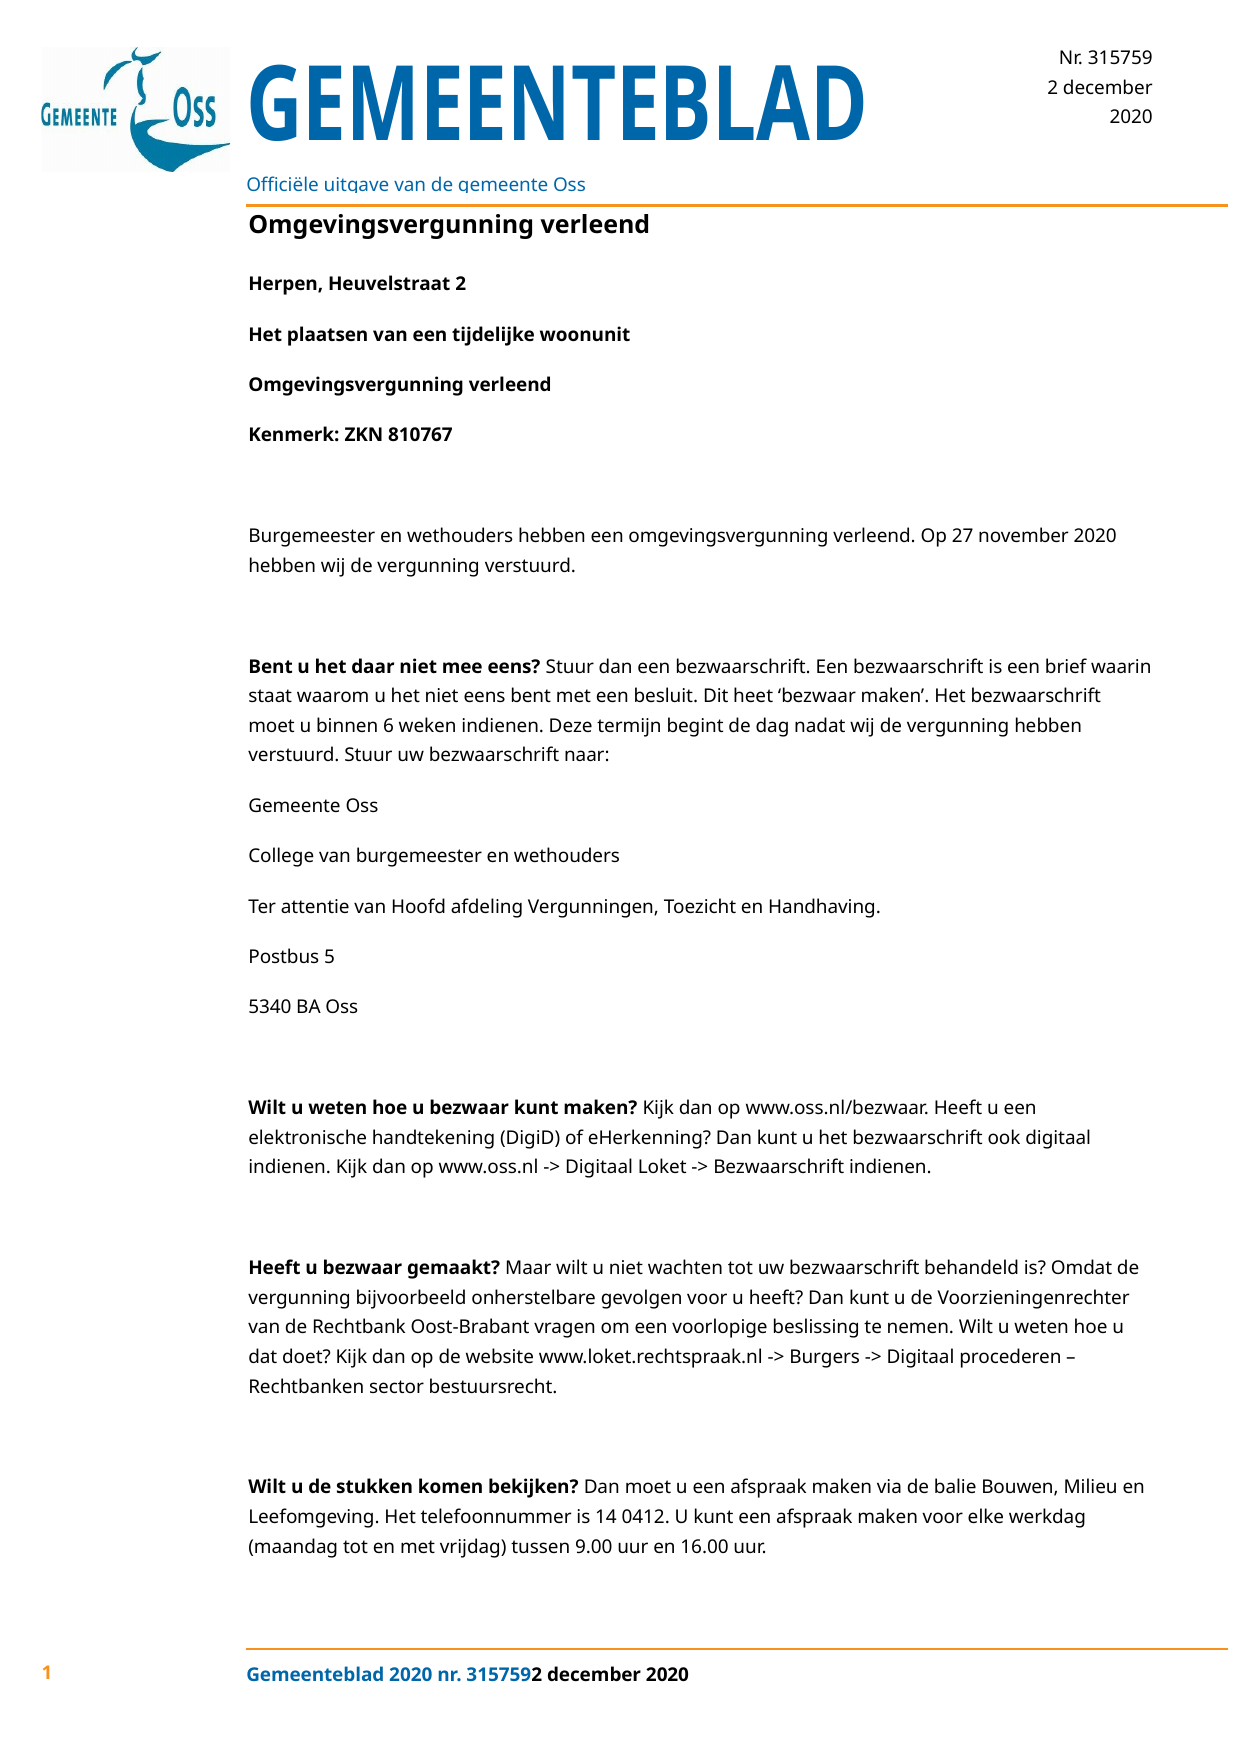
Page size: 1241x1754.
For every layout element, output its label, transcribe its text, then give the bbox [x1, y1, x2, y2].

text Heeft u bezwaar gemaakt? Maar wilt u niet wachten tot uw bezwaarschrift behandeld is? Omdat de vergunning bijvoorbeeld onherstelbare gevolgen voor u heeft? Dan kunt u de Voorzieningenrechter van de Rechtbank Oost-Brabant vragen om een voorlopige beslissing te nemen. Wilt u weten hoe u dat doet? Kijk dan op de website www.loket.rechtspraak.nl -> Burgers -> Digitaal procederen – Rechtbanken sector bestuursrecht. [248, 1254, 1152, 1398]
text Wilt u de stukken komen bekijken? Dan moet u een afspraak maken via de balie Bouwen, Milieu en Leefomgeving. Het telefoonnummer is 14 0412. U kunt een afspraak maken voor elke werkdag (maandag tot en met vrijdag) tussen 9.00 uur en 16.00 uur. [248, 1474, 1152, 1558]
picture [41, 47, 231, 172]
text Gemeente Oss [248, 792, 1152, 818]
text Het plaatsen van een tijdelijke woonunit [248, 321, 1152, 346]
text 5340 BA Oss [248, 994, 1152, 1019]
text Wilt u weten hoe u bezwaar kunt maken? Kijk dan op www.oss.nl/bezwaar. Heeft u een elektronische handtekening (DigiD) of eHerkenning? Dan kunt u het bezwaarschrift ook digitaal indienen. Kijk dan op www.oss.nl -> Digitaal Loket -> Bezwaarschrift indienen. [248, 1094, 1152, 1179]
text Postbus 5 [248, 943, 1152, 969]
text Omgevingsvergunning verleend [248, 207, 1152, 241]
text Burgemeester en wethouders hebben een omgevingsvergunning verleend. Op 27 november 2020 hebben wij de vergunning verstuurd. [248, 522, 1152, 578]
text Omgevingsvergunning verleend [248, 371, 1152, 397]
text Herpen, Heuvelstraat 2 [248, 270, 1152, 296]
text Kenmerk: ZKN 810767 [248, 422, 1152, 447]
text Bent u het daar niet mee eens? Stuur dan een bezwaarschrift. Een bezwaarschrift is een brief waarin staat waarom u het niet eens bent met een besluit. Dit heet ‘bezwaar maken’. Het bezwaarschrift moet u binnen 6 weken indienen. Deze termijn begint de dag nadat wij de vergunning hebben verstuurd. Stuur uw bezwaarschrift naar: [248, 653, 1152, 767]
text Ter attentie van Hoofd afdeling Vergunningen, Toezicht en Handhaving. [248, 893, 1152, 918]
text College van burgemeester en wethouders [248, 842, 1152, 868]
